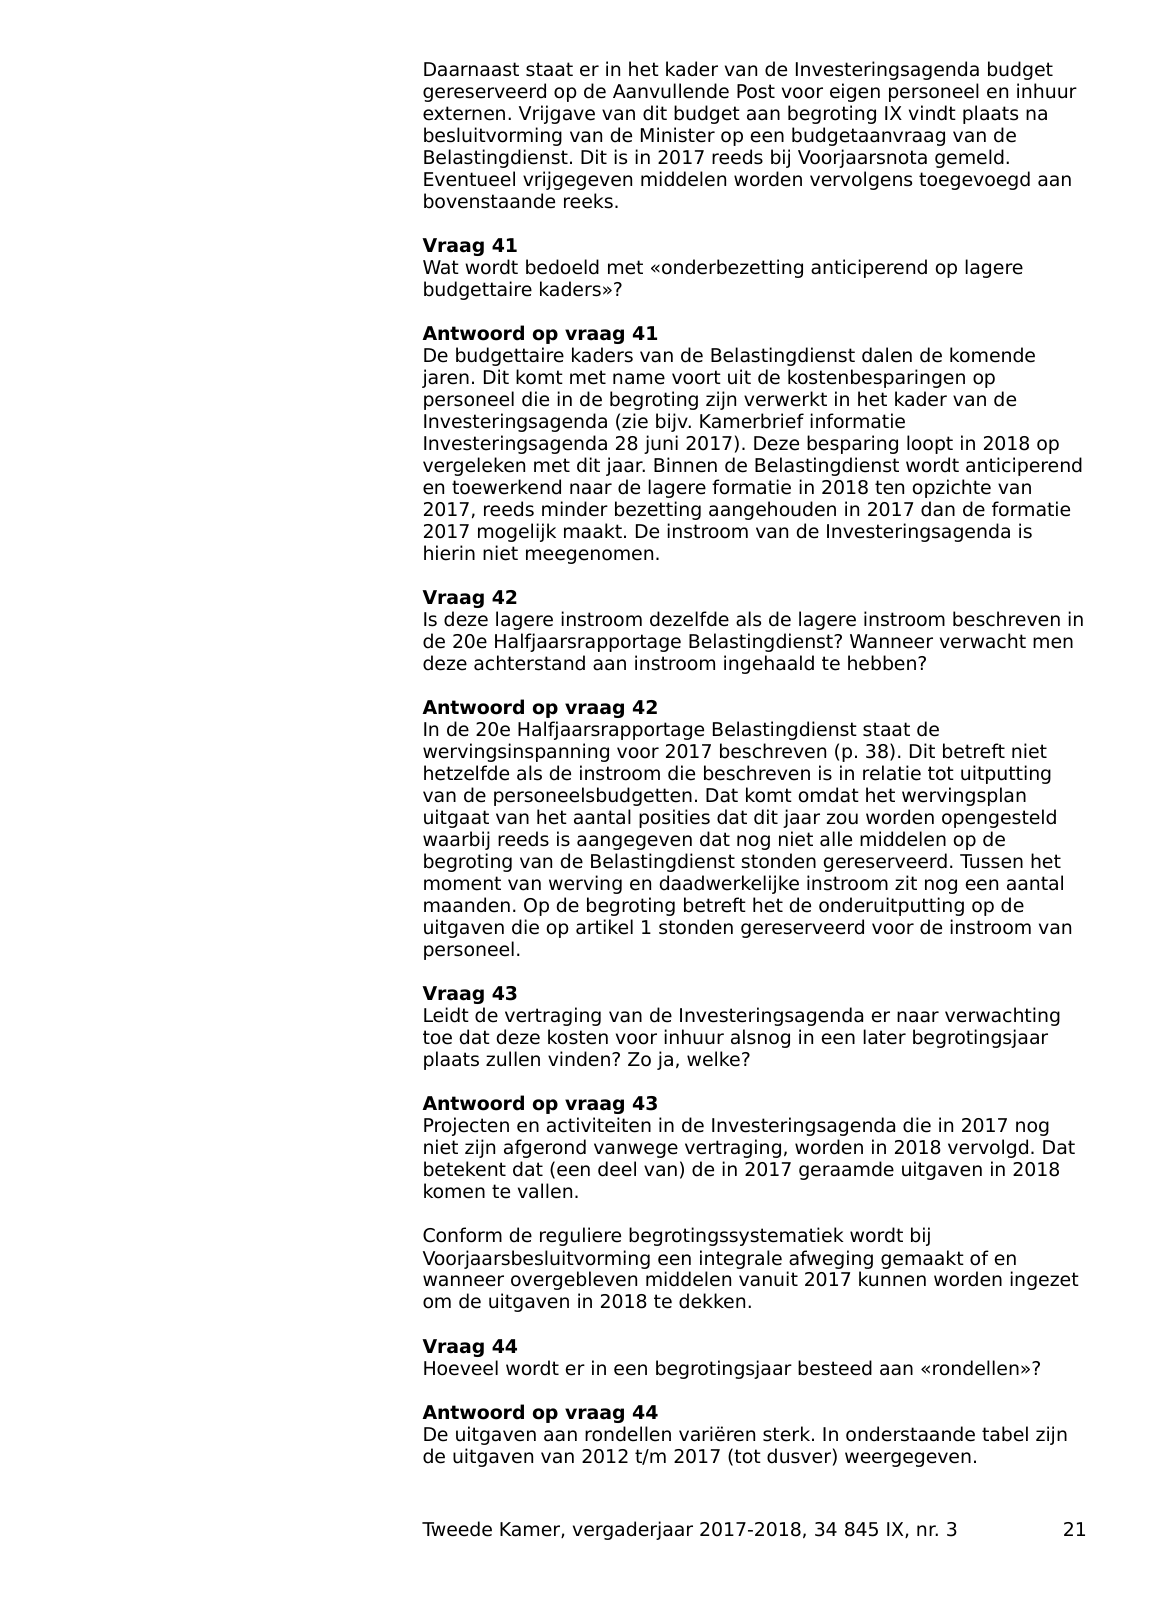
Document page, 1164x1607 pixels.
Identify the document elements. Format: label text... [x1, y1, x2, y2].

text Is deze lagere instroom dezelfde als de lagere instroom beschreven in de 20e Halfjaarsrapportage Belastingdienst? Wanneer verwacht men deze achterstand aan instroom ingehaald te hebben? [422, 609, 1087, 675]
text Projecten en activiteiten in de Investeringsagenda die in 2017 nog niet zijn afgerond vanwege vertraging, worden in 2018 vervolgd. Dat betekent dat (een deel van) de in 2017 geraamde uitgaven in 2018 komen te vallen. [422, 1115, 1087, 1203]
text Antwoord op vraag 42 [422, 697, 1087, 719]
text Antwoord op vraag 43 [422, 1093, 1087, 1115]
text Daarnaast staat er in het kader van de Investeringsagenda budget gereserveerd op de Aanvullende Post voor eigen personeel en inhuur externen. Vrijgave van dit budget aan begroting IX vindt plaats na besluitvorming van de Minister op een budgetaanvraag van de Belastingdienst. Dit is in 2017 reeds bij Voorjaarsnota gemeld. Eventueel vrijgegeven middelen worden vervolgens toegevoegd aan bovenstaande reeks. [422, 59, 1087, 213]
text Vraag 42 [422, 587, 1087, 609]
text Hoeveel wordt er in een begrotingsjaar besteed aan «rondellen»? [422, 1357, 1087, 1379]
text De uitgaven aan rondellen variëren sterk. In onderstaande tabel zijn de uitgaven van 2012 t/m 2017 (tot dusver) weergegeven. [422, 1424, 1087, 1468]
text In de 20e Halfjaarsrapportage Belastingdienst staat de wervingsinspanning voor 2017 beschreven (p. 38). Dit betreft niet hetzelfde als de instroom die beschreven is in relatie tot uitputting van de personeelsbudgetten. Dat komt omdat het wervingsplan uitgaat van het aantal posities dat dit jaar zou worden opengesteld waarbij reeds is aangegeven dat nog niet alle middelen op de begroting van de Belastingdienst stonden gereserveerd. Tussen het moment van werving en daadwerkelijke instroom zit nog een aantal maanden. Op de begroting betreft het de onderuitputting op de uitgaven die op artikel 1 stonden gereserveerd voor de instroom van personeel. [422, 719, 1087, 961]
text Wat wordt bedoeld met «onderbezetting anticiperend op lagere budgettaire kaders»? [422, 257, 1087, 301]
text Vraag 41 [422, 235, 1087, 257]
text De budgettaire kaders van de Belastingdienst dalen de komende jaren. Dit komt met name voort uit de kostenbesparingen op personeel die in de begroting zijn verwerkt in het kader van de Investeringsagenda (zie bijv. Kamerbrief informatie Investeringsagenda 28 juni 2017). Deze besparing loopt in 2018 op vergeleken met dit jaar. Binnen de Belastingdienst wordt anticiperend en toewerkend naar de lagere formatie in 2018 ten opzichte van 2017, reeds minder bezetting aangehouden in 2017 dan de formatie 2017 mogelijk maakt. De instroom van de Investeringsagenda is hierin niet meegenomen. [422, 345, 1087, 565]
text Conform de reguliere begrotingssystematiek wordt bij Voorjaarsbesluitvorming een integrale afweging gemaakt of en wanneer overgebleven middelen vanuit 2017 kunnen worden ingezet om de uitgaven in 2018 te dekken. [422, 1225, 1087, 1313]
text Vraag 43 [422, 983, 1087, 1005]
text Antwoord op vraag 44 [422, 1402, 1087, 1424]
text Antwoord op vraag 41 [422, 323, 1087, 345]
text Leidt de vertraging van de Investeringsagenda er naar verwachting toe dat deze kosten voor inhuur alsnog in een later begrotingsjaar plaats zullen vinden? Zo ja, welke? [422, 1005, 1087, 1071]
text Vraag 44 [422, 1336, 1087, 1357]
